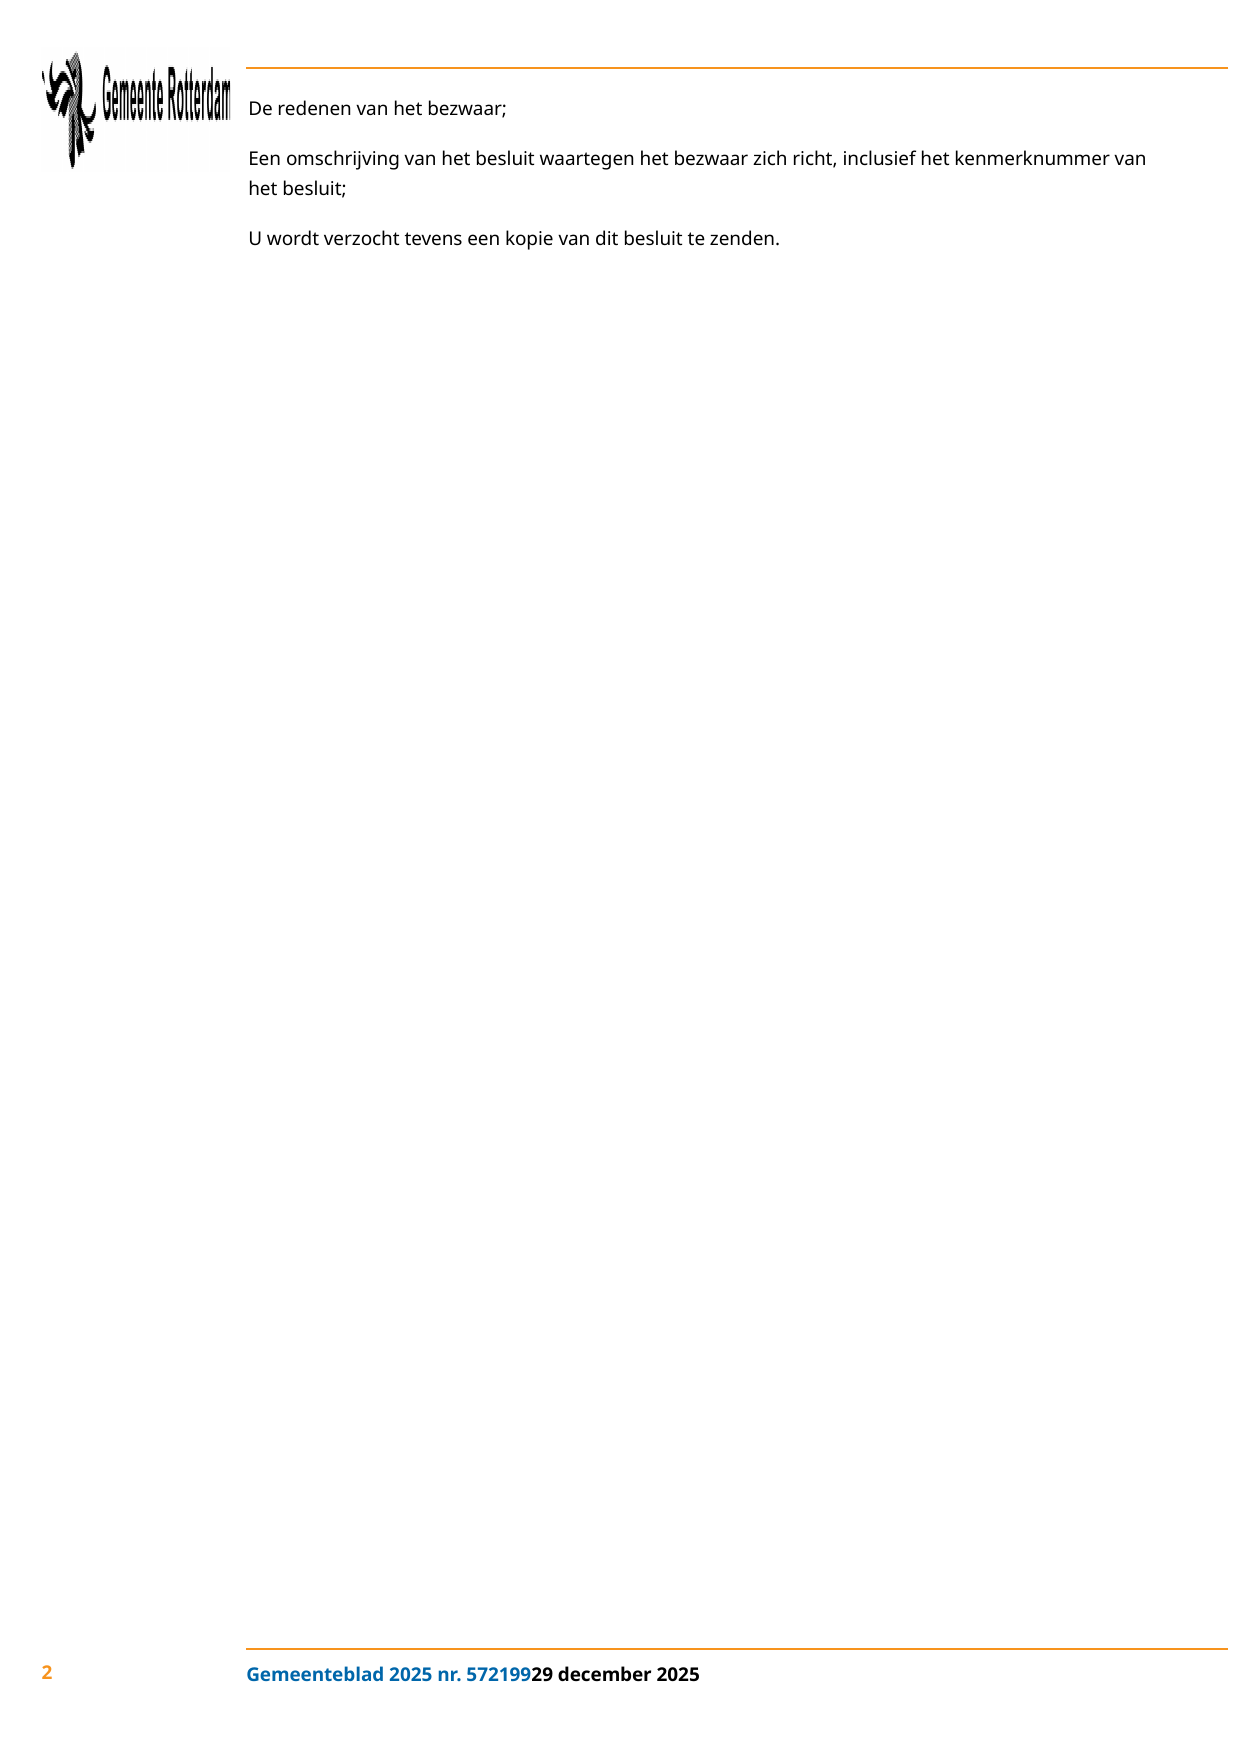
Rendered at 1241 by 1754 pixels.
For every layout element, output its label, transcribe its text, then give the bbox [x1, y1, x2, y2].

text De redenen van het bezwaar; [248, 95, 1152, 121]
text U wordt verzocht tevens een kopie van dit besluit te zenden. [248, 225, 1152, 251]
text Een omschrijving van het besluit waartegen het bezwaar zich richt, inclusief het kenmerknummer van het besluit; [248, 145, 1152, 201]
picture [41, 47, 231, 172]
